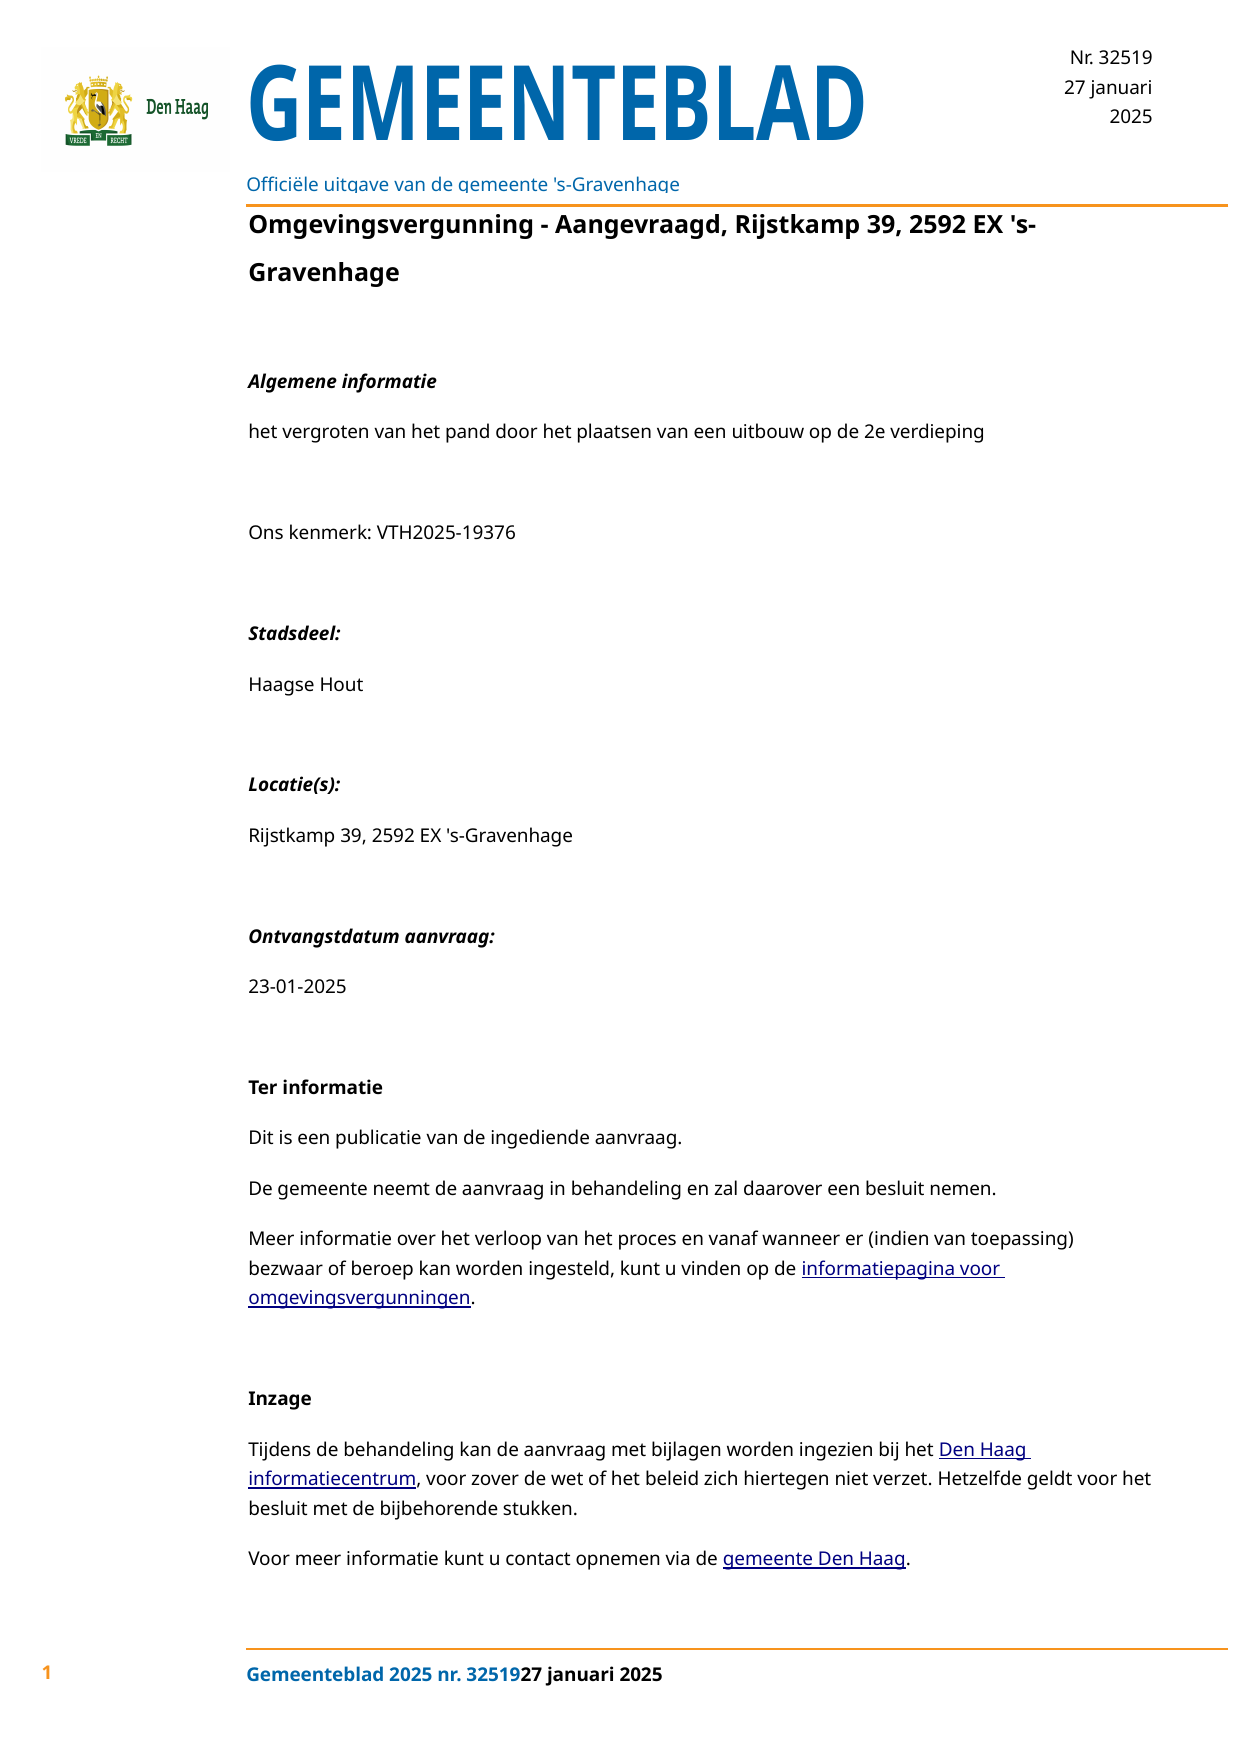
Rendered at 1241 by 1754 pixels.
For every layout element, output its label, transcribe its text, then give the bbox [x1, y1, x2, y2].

text Algemene informatie [248, 368, 1152, 394]
text Haagse Hout [248, 671, 1152, 697]
picture [41, 47, 231, 172]
text Dit is een publicatie van de ingediende aanvraag. [248, 1124, 1152, 1150]
text De gemeente neemt de aanvraag in behandeling en zal daarover een besluit nemen. [248, 1175, 1152, 1201]
text Meer informatie over het verloop van het proces en vanaf wanneer er (indien van toepassing) bezwaar of beroep kan worden ingesteld, kunt u vinden op de informatiepagina voor omgevingsvergunningen. [248, 1225, 1152, 1310]
text Ons kenmerk: VTH2025-19376 [248, 519, 1152, 545]
text Ter informatie [248, 1074, 1152, 1100]
text Stadsdeel: [248, 620, 1152, 646]
text Ontvangstdatum aanvraag: [248, 923, 1152, 949]
text Omgevingsvergunning - Aangevraagd, Rijstkamp 39, 2592 EX 's-Gravenhage [248, 207, 1152, 288]
text Voor meer informatie kunt u contact opnemen via de gemeente Den Haag. [248, 1545, 1152, 1571]
text Inzage [248, 1385, 1152, 1411]
text Tijdens de behandeling kan de aanvraag met bijlagen worden ingezien bij het Den Haag informatiecentrum, voor zover de wet of het beleid zich hiertegen niet verzet. Hetzelfde geldt voor het besluit met de bijbehorende stukken. [248, 1436, 1152, 1521]
text Rijstkamp 39, 2592 EX 's-Gravenhage [248, 822, 1152, 848]
text Locatie(s): [248, 772, 1152, 797]
text 23-01-2025 [248, 973, 1152, 999]
text het vergroten van het pand door het plaatsen van een uitbouw op de 2e verdieping [248, 419, 1152, 444]
